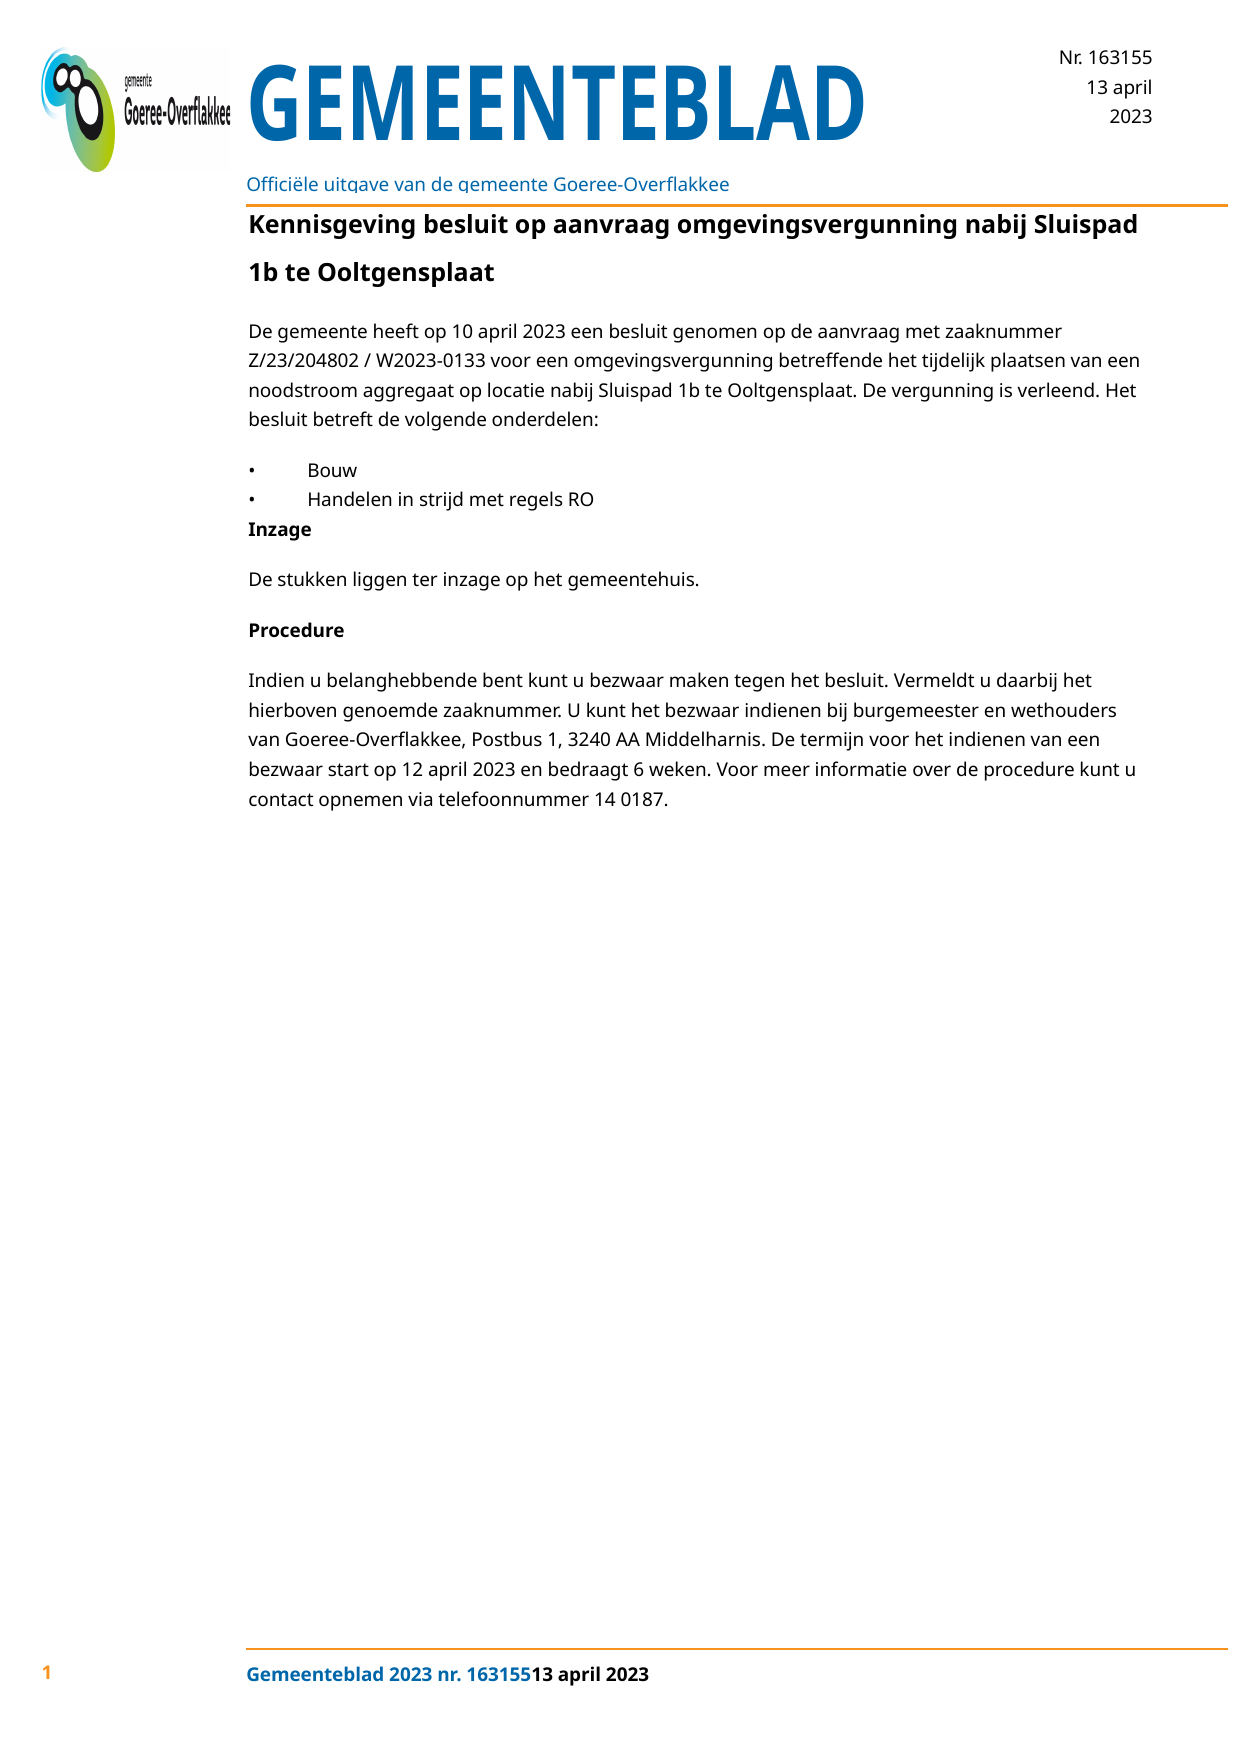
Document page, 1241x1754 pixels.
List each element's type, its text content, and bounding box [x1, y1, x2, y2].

text De gemeente heeft op 10 april 2023 een besluit genomen op de aanvraag met zaaknummer Z/23/204802 / W2023-0133 voor een omgevingsvergunning betreffende het tijdelijk plaatsen van een noodstroom aggregaat op locatie nabij Sluispad 1b te Ooltgensplaat. De vergunning is verleend. Het besluit betreft de volgende onderdelen: [248, 318, 1152, 432]
text De stukken liggen ter inzage op het gemeentehuis. [248, 567, 1152, 592]
text Procedure [248, 617, 1152, 643]
text Kennisgeving besluit op aanvraag omgevingsvergunning nabij Sluispad 1b te Ooltgensplaat [248, 207, 1152, 288]
text Indien u belanghebbende bent kunt u bezwaar maken tegen het besluit. Vermeldt u daarbij het hierboven genoemde zaaknummer. U kunt het bezwaar indienen bij burgemeester en wethouders van Goeree-Overflakkee, Postbus 1, 3240 AA Middelharnis. De termijn voor het indienen van een bezwaar start op 12 april 2023 en bedraagt 6 weken. Voor meer informatie over de procedure kunt u contact opnemen via telefoonnummer 14 0187. [248, 667, 1152, 812]
text Inzage [248, 516, 1152, 542]
picture [41, 47, 231, 172]
list Bouw [248, 457, 1152, 483]
list Handelen in strijd met regels RO [248, 487, 1152, 512]
